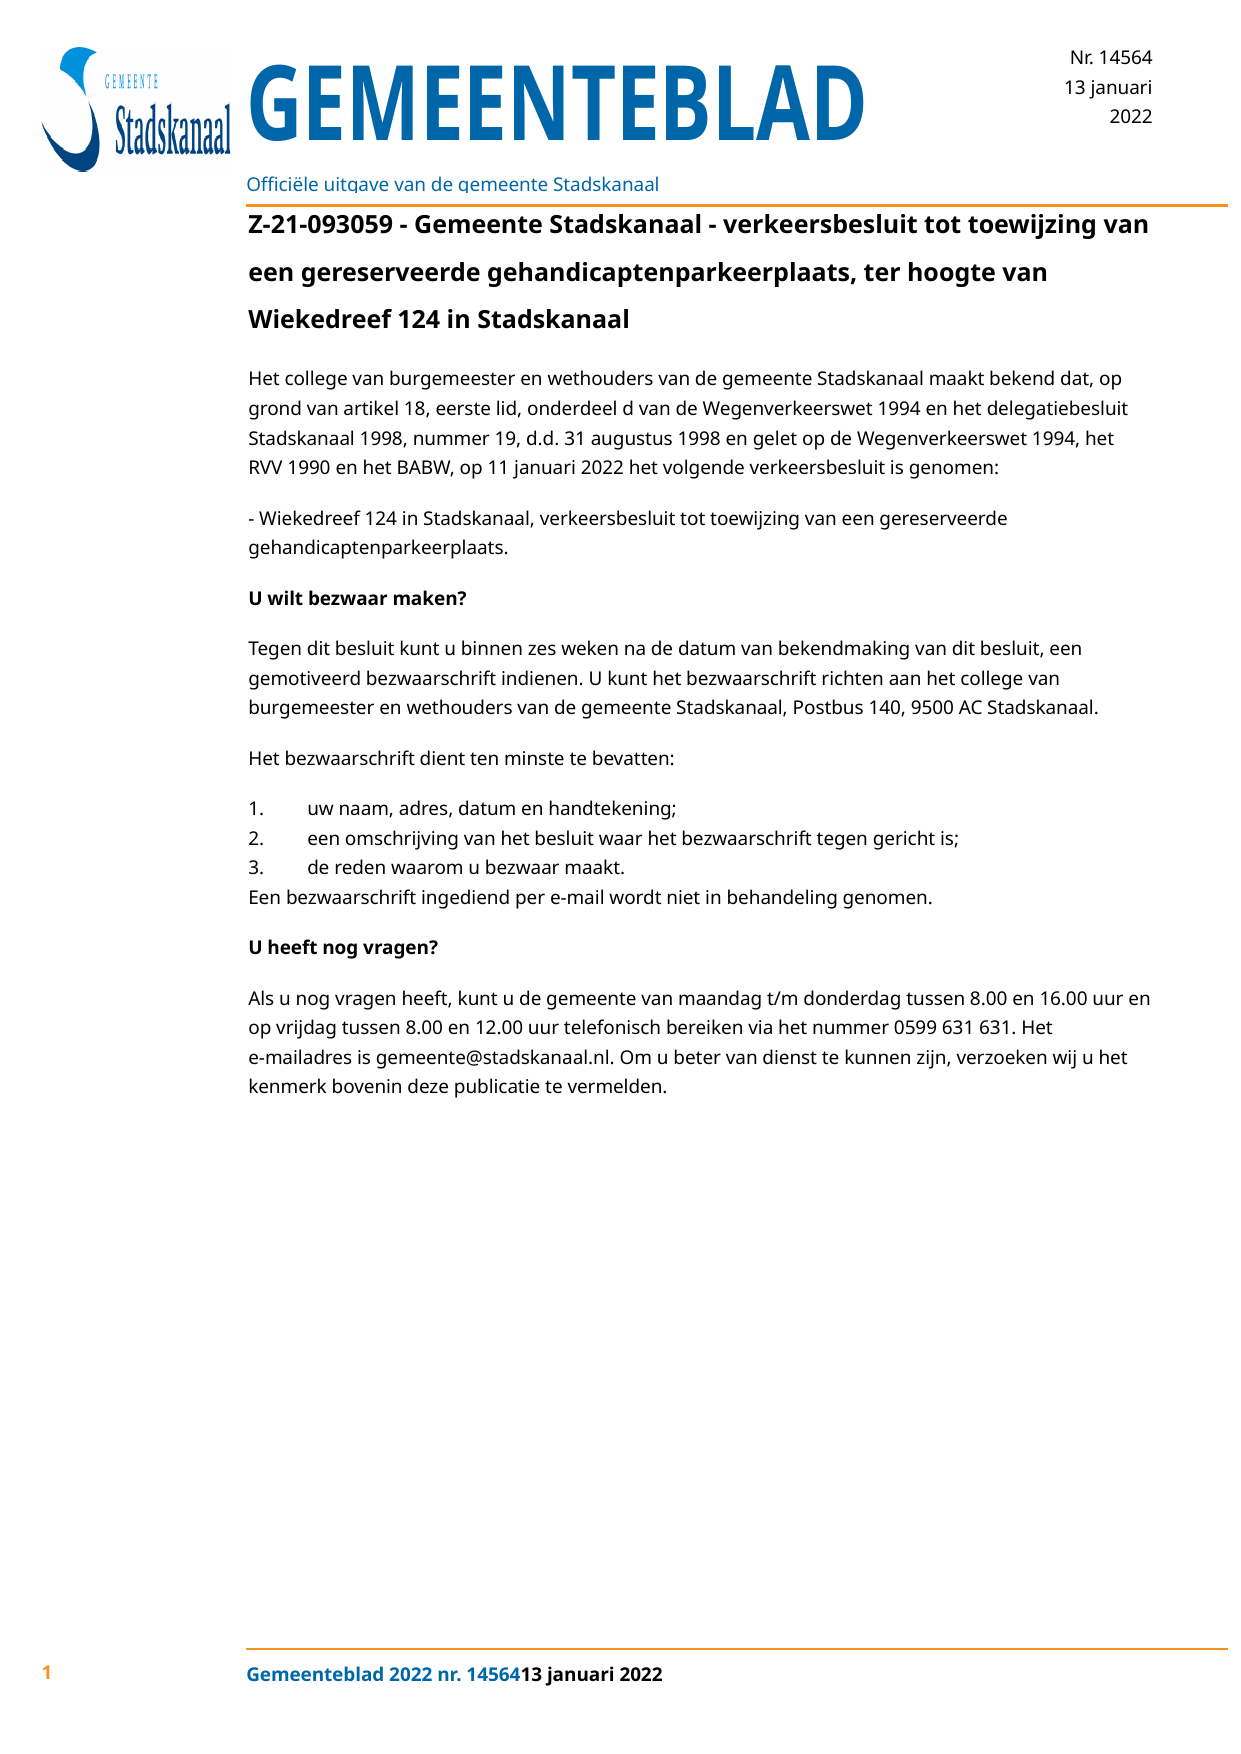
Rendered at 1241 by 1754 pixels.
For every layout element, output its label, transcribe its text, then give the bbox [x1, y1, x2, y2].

text Als u nog vragen heeft, kunt u de gemeente van maandag t/m donderdag tussen 8.00 en 16.00 uur en op vrijdag tussen 8.00 en 12.00 uur telefonisch bereiken via het nummer 0599 631 631. Het e‑mailadres is gemeente@stadskanaal.nl. Om u beter van dienst te kunnen zijn, verzoeken wij u het kenmerk bovenin deze publicatie te vermelden. [248, 985, 1152, 1099]
text Een bezwaarschrift ingediend per e-mail wordt niet in behandeling genomen. [248, 884, 1152, 909]
text U heeft nog vragen? [248, 934, 1152, 960]
text Z-21-093059 - Gemeente Stadskanaal - verkeersbesluit tot toewijzing van een gereserveerde gehandicaptenparkeerplaats, ter hoogte van Wiekedreef 124 in Stadskanaal [248, 207, 1152, 336]
text Tegen dit besluit kunt u binnen zes weken na de datum van bekendmaking van dit besluit, een gemotiveerd bezwaarschrift indienen. U kunt het bezwaarschrift richten aan het college van burgemeester en wethouders van de gemeente Stadskanaal, Postbus 140, 9500 AC Stadskanaal. [248, 635, 1152, 720]
list een omschrijving van het besluit waar het bezwaarschrift tegen gericht is; [248, 825, 1152, 850]
list de reden waarom u bezwaar maakt. [248, 854, 1152, 880]
list uw naam, adres, datum en handtekening; [248, 795, 1152, 821]
picture [41, 47, 231, 172]
text Het bezwaarschrift dient ten minste te bevatten: [248, 745, 1152, 770]
text - Wiekedreef 124 in Stadskanaal, verkeersbesluit tot toewijzing van een gereserveerde gehandicaptenparkeerplaats. [248, 505, 1152, 560]
text U wilt bezwaar maken? [248, 585, 1152, 610]
text Het college van burgemeester en wethouders van de gemeente Stadskanaal maakt bekend dat, op grond van artikel 18, eerste lid, onderdeel d van de Wegenverkeerswet 1994 en het delegatiebesluit Stadskanaal 1998, nummer 19, d.d. 31 augustus 1998 en gelet op de Wegenverkeerswet 1994, het RVV 1990 en het BABW, op 11 januari 2022 het volgende verkeersbesluit is genomen: [248, 366, 1152, 480]
